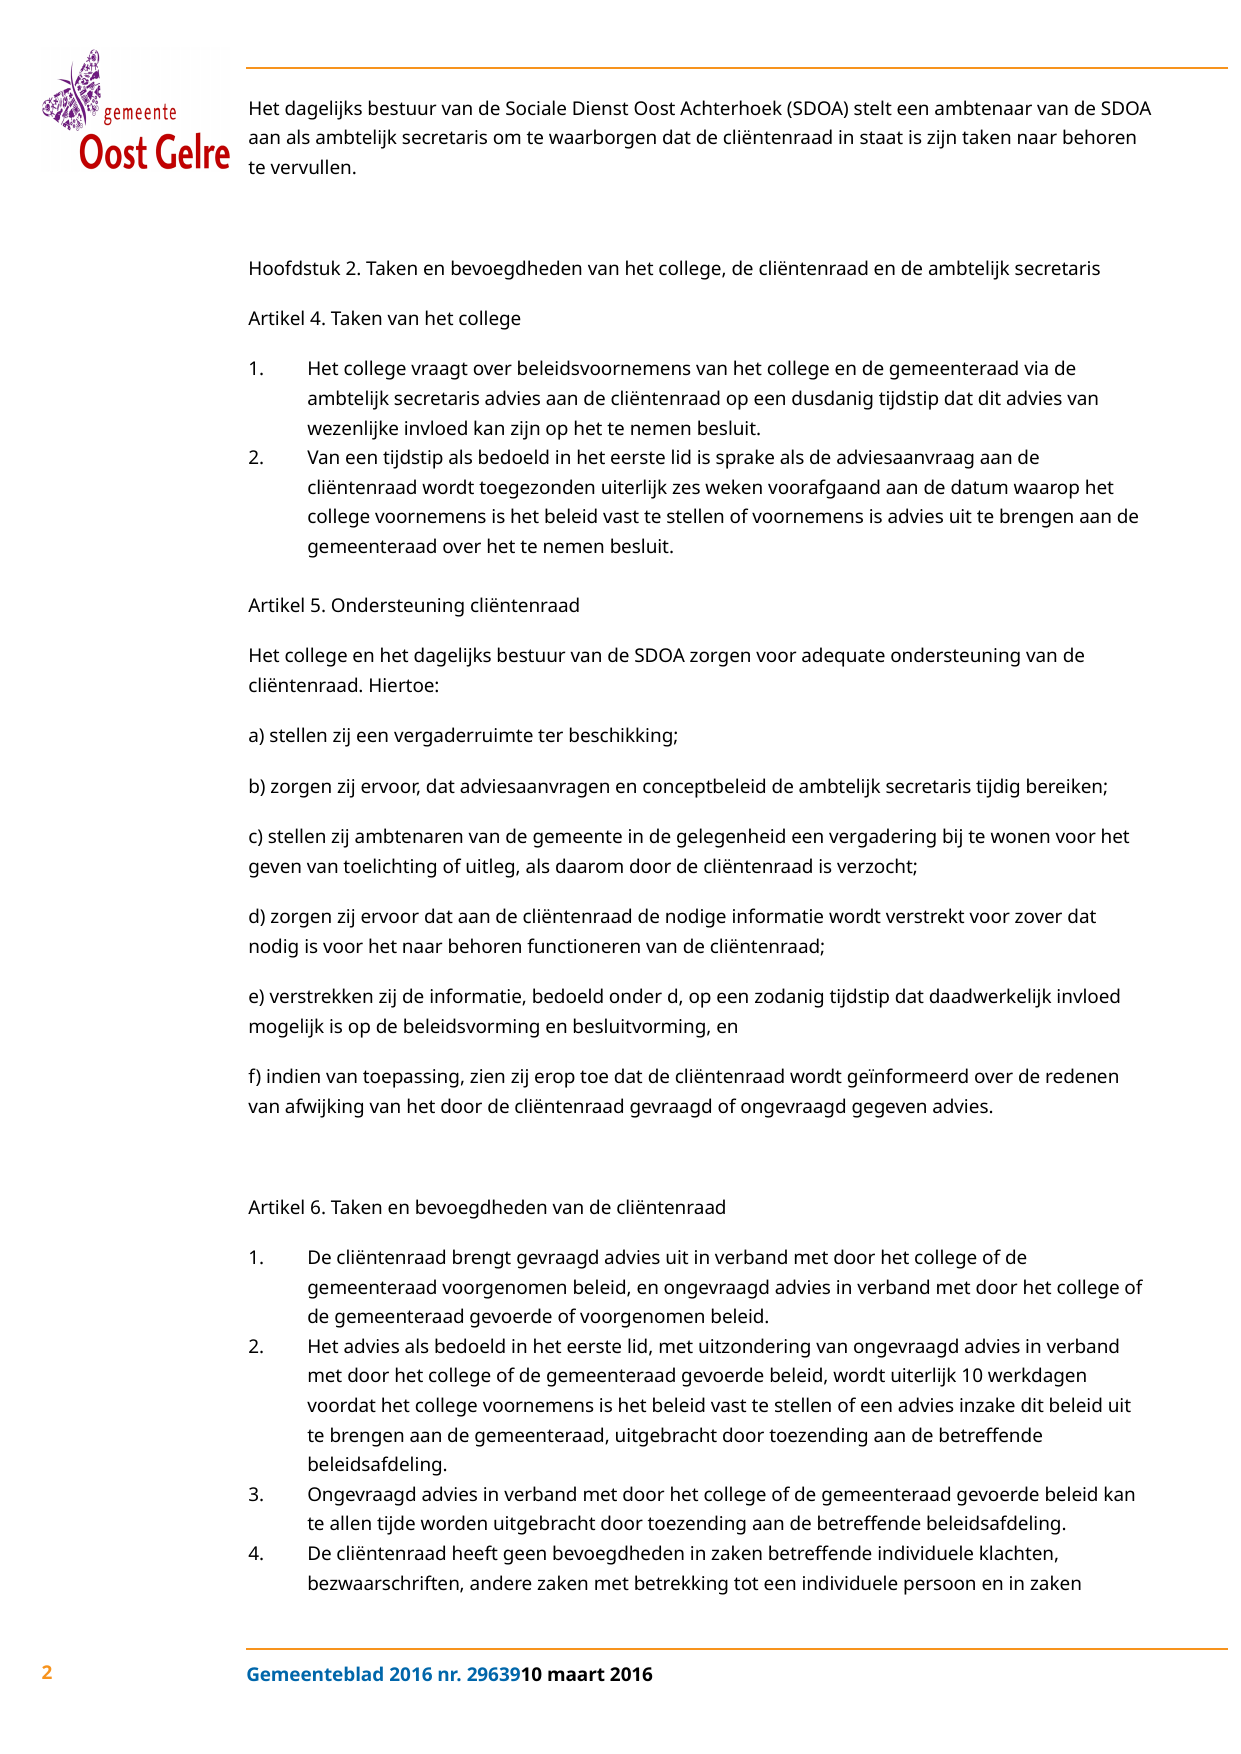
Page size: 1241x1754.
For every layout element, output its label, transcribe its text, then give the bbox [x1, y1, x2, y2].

list De cliëntenraad heeft geen bevoegdheden in zaken betreffende individuele klachten, bezwaarschriften, andere zaken met betrekking tot een individuele persoon en in zaken [248, 1540, 1152, 1596]
text e) verstrekken zij de informatie, bedoeld onder d, op een zodanig tijdstip dat daadwerkelijk invloed mogelijk is op de beleidsvorming en besluitvorming, en [248, 983, 1152, 1039]
list Van een tijdstip als bedoeld in het eerste lid is sprake als de adviesaanvraag aan de cliëntenraad wordt toegezonden uiterlijk zes weken voorafgaand aan de datum waarop het college voornemens is het beleid vast te stellen of voornemens is advies uit te brengen aan de gemeenteraad over het te nemen besluit. [248, 444, 1152, 559]
text Artikel 6. Taken en bevoegdheden van de cliëntenraad [248, 1194, 1152, 1220]
text c) stellen zij ambtenaren van de gemeente in de gelegenheid een vergadering bij te wonen voor het geven van toelichting of uitleg, als daarom door de cliëntenraad is verzocht; [248, 823, 1152, 879]
list Het advies als bedoeld in het eerste lid, met uitzondering van ongevraagd advies in verband met door het college of de gemeenteraad gevoerde beleid, wordt uiterlijk 10 werkdagen voordat het college voornemens is het beleid vast te stellen of een advies inzake dit beleid uit te brengen aan de gemeenteraad, uitgebracht door toezending aan de betreffende beleidsafdeling. [248, 1333, 1152, 1477]
text f) indien van toepassing, zien zij erop toe dat de cliëntenraad wordt geïnformeerd over de redenen van afwijking van het door de cliëntenraad gevraagd of ongevraagd gegeven advies. [248, 1063, 1152, 1119]
text Artikel 4. Taken van het college [248, 305, 1152, 331]
text Hoofdstuk 2. Taken en bevoegdheden van het college, de cliëntenraad en de ambtelijk secretaris [248, 255, 1152, 281]
text a) stellen zij een vergaderruimte ter beschikking; [248, 723, 1152, 748]
list Het college vraagt over beleidsvoornemens van het college en de gemeenteraad via de ambtelijk secretaris advies aan de cliëntenraad op een dusdanig tijdstip dat dit advies van wezenlijke invloed kan zijn op het te nemen besluit. [248, 356, 1152, 441]
text b) zorgen zij ervoor, dat adviesaanvragen en conceptbeleid de ambtelijk secretaris tijdig bereiken; [248, 773, 1152, 799]
text d) zorgen zij ervoor dat aan de cliëntenraad de nodige informatie wordt verstrekt voor zover dat nodig is voor het naar behoren functioneren van de cliëntenraad; [248, 903, 1152, 959]
list Ongevraagd advies in verband met door het college of de gemeenteraad gevoerde beleid kan te allen tijde worden uitgebracht door toezending aan de betreffende beleidsafdeling. [248, 1481, 1152, 1536]
text Artikel 5. Ondersteuning cliëntenraad [248, 592, 1152, 618]
text Het college en het dagelijks bestuur van de SDOA zorgen voor adequate ondersteuning van de cliëntenraad. Hiertoe: [248, 643, 1152, 698]
text Het dagelijks bestuur van de Sociale Dienst Oost Achterhoek (SDOA) stelt een ambtenaar van de SDOA aan als ambtelijk secretaris om te waarborgen dat de cliëntenraad in staat is zijn taken naar behoren te vervullen. [248, 95, 1152, 180]
list De cliëntenraad brengt gevraagd advies uit in verband met door het college of de gemeenteraad voorgenomen beleid, en ongevraagd advies in verband met door het college of de gemeenteraad gevoerde of voorgenomen beleid. [248, 1244, 1152, 1329]
picture [41, 47, 231, 172]
